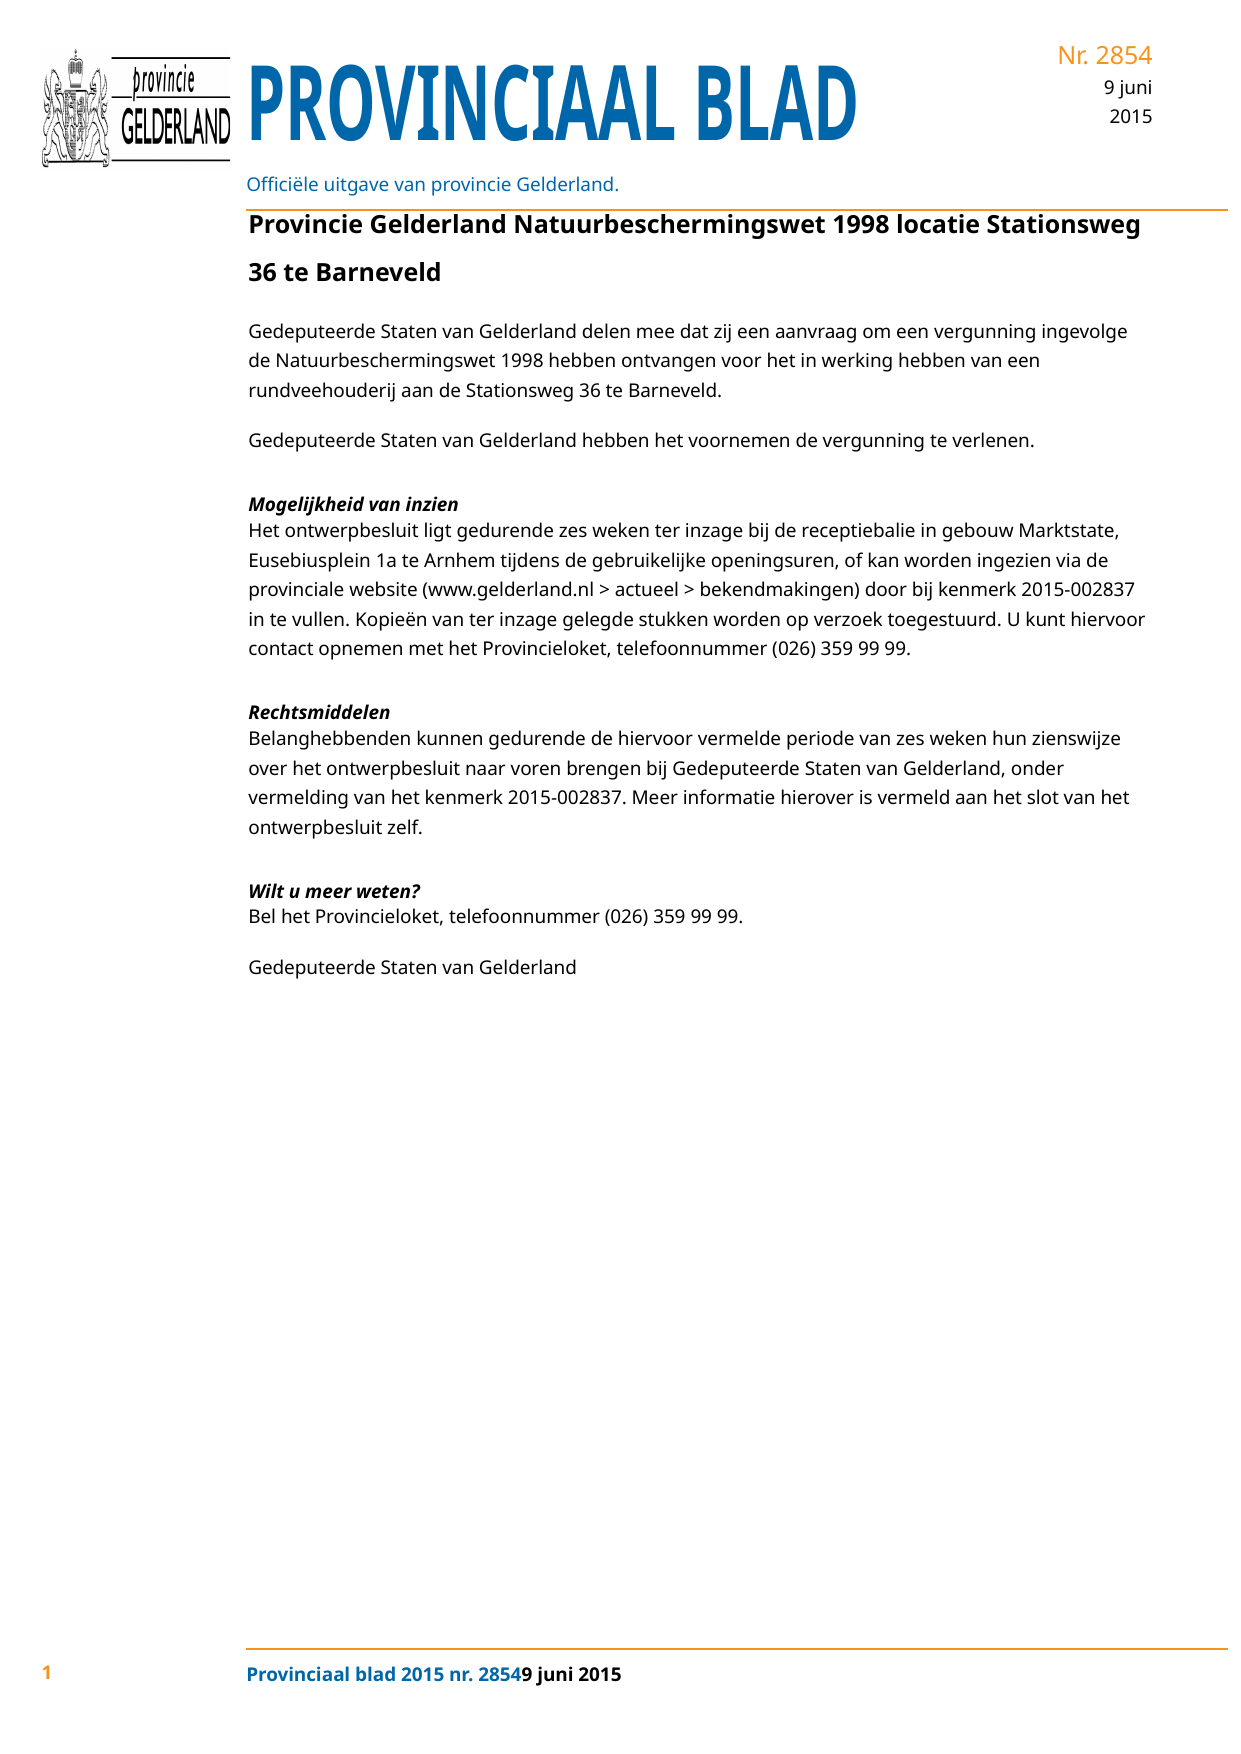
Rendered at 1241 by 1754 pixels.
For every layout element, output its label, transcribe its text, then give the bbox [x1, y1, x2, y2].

text Gedeputeerde Staten van Gelderland [248, 954, 1152, 980]
text Wilt u meer weten? [248, 878, 1152, 904]
text Bel het Provincieloket, telefoonnummer (026) 359 99 99. [248, 904, 1152, 929]
picture [41, 47, 231, 172]
text Mogelijkheid van inzien [248, 491, 1152, 517]
text Gedeputeerde Staten van Gelderland delen mee dat zij een aanvraag om een vergunning ingevolge de Natuurbeschermingswet 1998 hebben ontvangen voor het in werking hebben van een rundveehouderij aan de Stationsweg 36 te Barneveld. [248, 318, 1152, 403]
text Rechtsmiddelen [248, 699, 1152, 725]
text Het ontwerpbesluit ligt gedurende zes weken ter inzage bij de receptiebalie in gebouw Marktstate, Eusebiusplein 1a te Arnhem tijdens de gebruikelijke openingsuren, of kan worden ingezien via de provinciale website (www.gelderland.nl > actueel > bekendmakingen) door bij kenmerk 2015-002837 in te vullen. Kopieën van ter inzage gelegde stukken worden op verzoek toegestuurd. U kunt hiervoor contact opnemen met het Provincieloket, telefoonnummer (026) 359 99 99. [248, 517, 1152, 661]
text Provincie Gelderland Natuurbeschermingswet 1998 locatie Stationsweg 36 te Barneveld [248, 211, 1152, 288]
text Belanghebbenden kunnen gedurende de hiervoor vermelde periode van zes weken hun zienswijze over het ontwerpbesluit naar voren brengen bij Gedeputeerde Staten van Gelderland, onder vermelding van het kenmerk 2015-002837. Meer informatie hierover is vermeld aan het slot van het ontwerpbesluit zelf. [248, 725, 1152, 840]
text Gedeputeerde Staten van Gelderland hebben het voornemen de vergunning te verlenen. [248, 427, 1152, 453]
